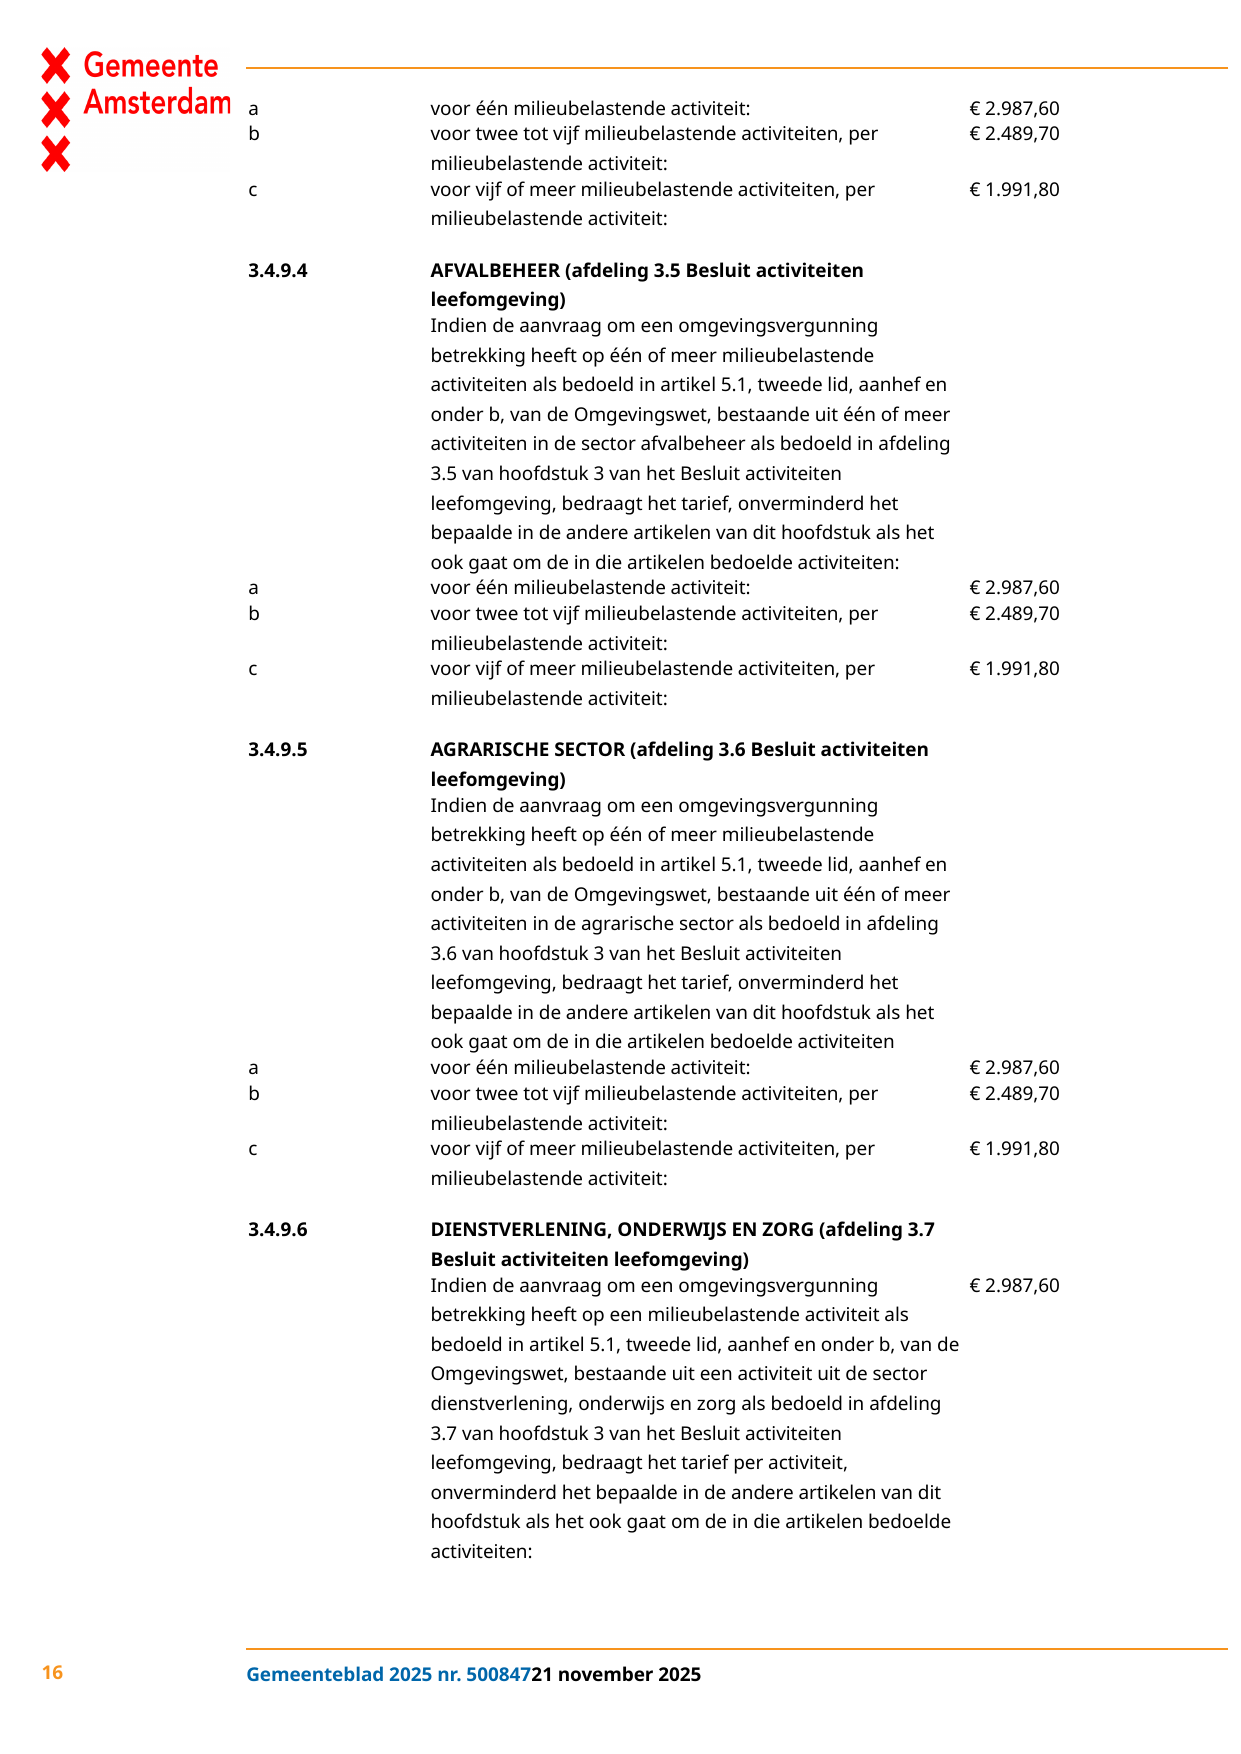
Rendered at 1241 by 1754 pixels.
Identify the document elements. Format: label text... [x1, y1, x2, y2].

table_cell [248, 1564, 430, 1589]
table_cell [969, 711, 1152, 737]
table_cell a [248, 1054, 430, 1080]
table_cell voor twee tot vijf milieubelastende activiteiten, per milieubelastende activiteit: [430, 1080, 969, 1135]
table_cell [248, 711, 430, 737]
table_cell [248, 231, 430, 257]
table_cell [248, 792, 430, 1054]
table_cell [430, 711, 969, 737]
table_cell AGRARISCHE SECTOR (afdeling 3.6 Besluit activiteiten leefomgeving) [430, 737, 969, 792]
table_cell € 2.489,70 [969, 1080, 1152, 1135]
table_cell [969, 1564, 1152, 1589]
table_cell € 2.987,60 [969, 1272, 1152, 1564]
table_cell b [248, 1080, 430, 1135]
table_cell b [248, 121, 430, 176]
table_cell voor twee tot vijf milieubelastende activiteiten, per milieubelastende activiteit: [430, 121, 969, 176]
table_cell b [248, 600, 430, 656]
table_cell € 2.987,60 [969, 1054, 1152, 1080]
table_cell a [248, 95, 430, 121]
table_cell € 1.991,80 [969, 656, 1152, 711]
table_cell [248, 1191, 430, 1216]
table_cell voor één milieubelastende activiteit: [430, 575, 969, 600]
table_cell [969, 257, 1152, 312]
table_cell DIENSTVERLENING, ONDERWIJS EN ZORG (afdeling 3.7 Besluit activiteiten leefomgeving) [430, 1216, 969, 1272]
table_cell € 2.489,70 [969, 121, 1152, 176]
picture [41, 47, 231, 172]
table_cell voor vijf of meer milieubelastende activiteiten, per milieubelastende activiteit: [430, 1135, 969, 1191]
table_cell 3.4.9.5 [248, 737, 430, 792]
table_cell a [248, 575, 430, 600]
table_cell [969, 1191, 1152, 1216]
table_cell Indien de aanvraag om een omgevingsvergunning betrekking heeft op een milieubelastende activiteit als bedoeld in artikel 5.1, tweede lid, aanhef en onder b, van de Omgevingswet, bestaande uit een activiteit uit de sector dienstverlening, onderwijs en zorg als bedoeld in afdeling 3.7 van hoofdstuk 3 van het Besluit activiteiten leefomgeving, bedraagt het tarief per activiteit, onverminderd het bepaalde in de andere artikelen van dit hoofdstuk als het ook gaat om de in die artikelen bedoelde activiteiten: [430, 1272, 969, 1564]
table_cell Indien de aanvraag om een omgevingsvergunning betrekking heeft op één of meer milieubelastende activiteiten als bedoeld in artikel 5.1, tweede lid, aanhef en onder b, van de Omgevingswet, bestaande uit één of meer activiteiten in de sector afvalbeheer als bedoeld in afdeling 3.5 van hoofdstuk 3 van het Besluit activiteiten leefomgeving, bedraagt het tarief, onverminderd het bepaalde in de andere artikelen van dit hoofdstuk als het ook gaat om de in die artikelen bedoelde activiteiten: [430, 312, 969, 574]
table_cell AFVALBEHEER (afdeling 3.5 Besluit activiteiten leefomgeving) [430, 257, 969, 312]
table_cell voor vijf of meer milieubelastende activiteiten, per milieubelastende activiteit: [430, 176, 969, 231]
table_cell [969, 1216, 1152, 1272]
table_cell [430, 1191, 969, 1216]
table_cell voor één milieubelastende activiteit: [430, 95, 969, 121]
table_cell [248, 312, 430, 574]
table_cell € 1.991,80 [969, 1135, 1152, 1191]
table_cell € 2.987,60 [969, 575, 1152, 600]
table_cell € 2.489,70 [969, 600, 1152, 656]
table_cell € 1.991,80 [969, 176, 1152, 231]
table_cell € 2.987,60 [969, 95, 1152, 121]
table_cell [969, 792, 1152, 1054]
table_cell [430, 231, 969, 257]
table_cell c [248, 176, 430, 231]
table_cell 3.4.9.4 [248, 257, 430, 312]
table_cell voor vijf of meer milieubelastende activiteiten, per milieubelastende activiteit: [430, 656, 969, 711]
table_cell c [248, 1135, 430, 1191]
table_cell voor één milieubelastende activiteit: [430, 1054, 969, 1080]
table_cell [969, 231, 1152, 257]
table_cell [430, 1564, 969, 1589]
table_cell [969, 737, 1152, 792]
table_cell 3.4.9.6 [248, 1216, 430, 1272]
table_cell c [248, 656, 430, 711]
table_cell Indien de aanvraag om een omgevingsvergunning betrekking heeft op één of meer milieubelastende activiteiten als bedoeld in artikel 5.1, tweede lid, aanhef en onder b, van de Omgevingswet, bestaande uit één of meer activiteiten in de agrarische sector als bedoeld in afdeling 3.6 van hoofdstuk 3 van het Besluit activiteiten leefomgeving, bedraagt het tarief, onverminderd het bepaalde in de andere artikelen van dit hoofdstuk als het ook gaat om de in die artikelen bedoelde activiteiten [430, 792, 969, 1054]
table_cell voor twee tot vijf milieubelastende activiteiten, per milieubelastende activiteit: [430, 600, 969, 656]
table_cell [248, 1272, 430, 1564]
table_cell [969, 312, 1152, 574]
